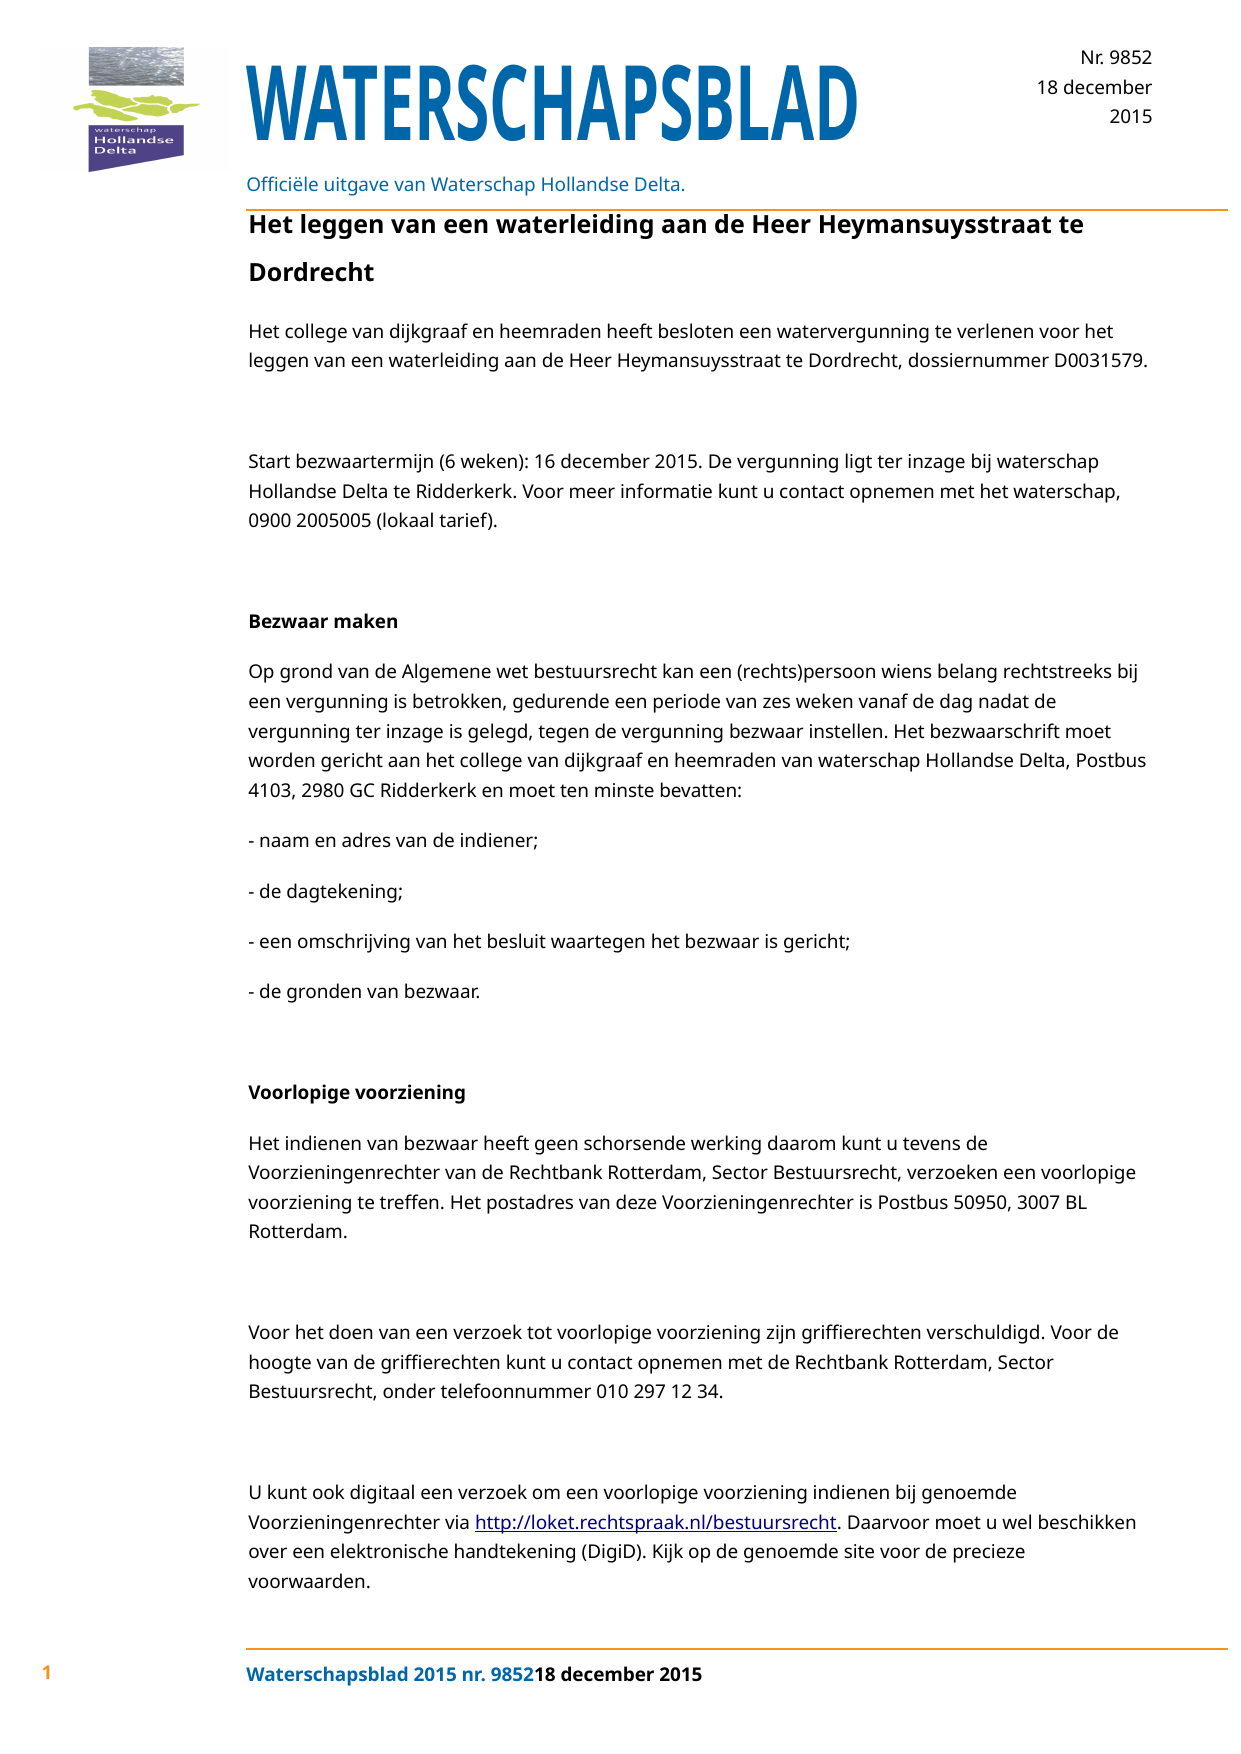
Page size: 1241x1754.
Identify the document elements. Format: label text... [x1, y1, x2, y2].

text Start bezwaartermijn (6 weken): 16 december 2015. De vergunning ligt ter inzage bij waterschap Hollandse Delta te Ridderkerk. Voor meer informatie kunt u contact opnemen met het waterschap, 0900 2005005 (lokaal tarief). [248, 448, 1152, 533]
text Op grond van de Algemene wet bestuursrecht kan een (rechts)persoon wiens belang rechtstreeks bij een vergunning is betrokken, gedurende een periode van zes weken vanaf de dag nadat de vergunning ter inzage is gelegd, tegen de vergunning bezwaar instellen. Het bezwaarschrift moet worden gericht aan het college van dijkgraaf en heemraden van waterschap Hollandse Delta, Postbus 4103, 2980 GC Ridderkerk en moet ten minste bevatten: [248, 659, 1152, 803]
text Het college van dijkgraaf en heemraden heeft besloten een watervergunning te verlenen voor het leggen van een waterleiding aan de Heer Heymansuysstraat te Dordrecht, dossiernummer D0031579. [248, 318, 1152, 373]
text - de gronden van bezwaar. [248, 979, 1152, 1004]
text - naam en adres van de indiener; [248, 827, 1152, 853]
text - een omschrijving van het besluit waartegen het bezwaar is gericht; [248, 928, 1152, 954]
picture [41, 47, 231, 172]
text Het leggen van een waterleiding aan de Heer Heymansuysstraat te Dordrecht [248, 211, 1152, 288]
text U kunt ook digitaal een verzoek om een voorlopige voorziening indienen bij genoemde Voorzieningenrechter via http://loket.rechtspraak.nl/bestuursrecht. Daarvoor moet u wel beschikken over een elektronische handtekening (DigiD). Kijk op de genoemde site voor de precieze voorwaarden. [248, 1479, 1152, 1594]
text Bezwaar maken [248, 608, 1152, 634]
text Voorlopige voorziening [248, 1079, 1152, 1105]
text - de dagtekening; [248, 878, 1152, 904]
text Het indienen van bezwaar heeft geen schorsende werking daarom kunt u tevens de Voorzieningenrechter van de Rechtbank Rotterdam, Sector Bestuursrecht, verzoeken een voorlopige voorziening te treffen. Het postadres van deze Voorzieningenrechter is Postbus 50950, 3007 BL Rotterdam. [248, 1130, 1152, 1244]
text Voor het doen van een verzoek tot voorlopige voorziening zijn griffierechten verschuldigd. Voor de hoogte van de griffierechten kunt u contact opnemen met de Rechtbank Rotterdam, Sector Bestuursrecht, onder telefoonnummer 010 297 12 34. [248, 1319, 1152, 1404]
